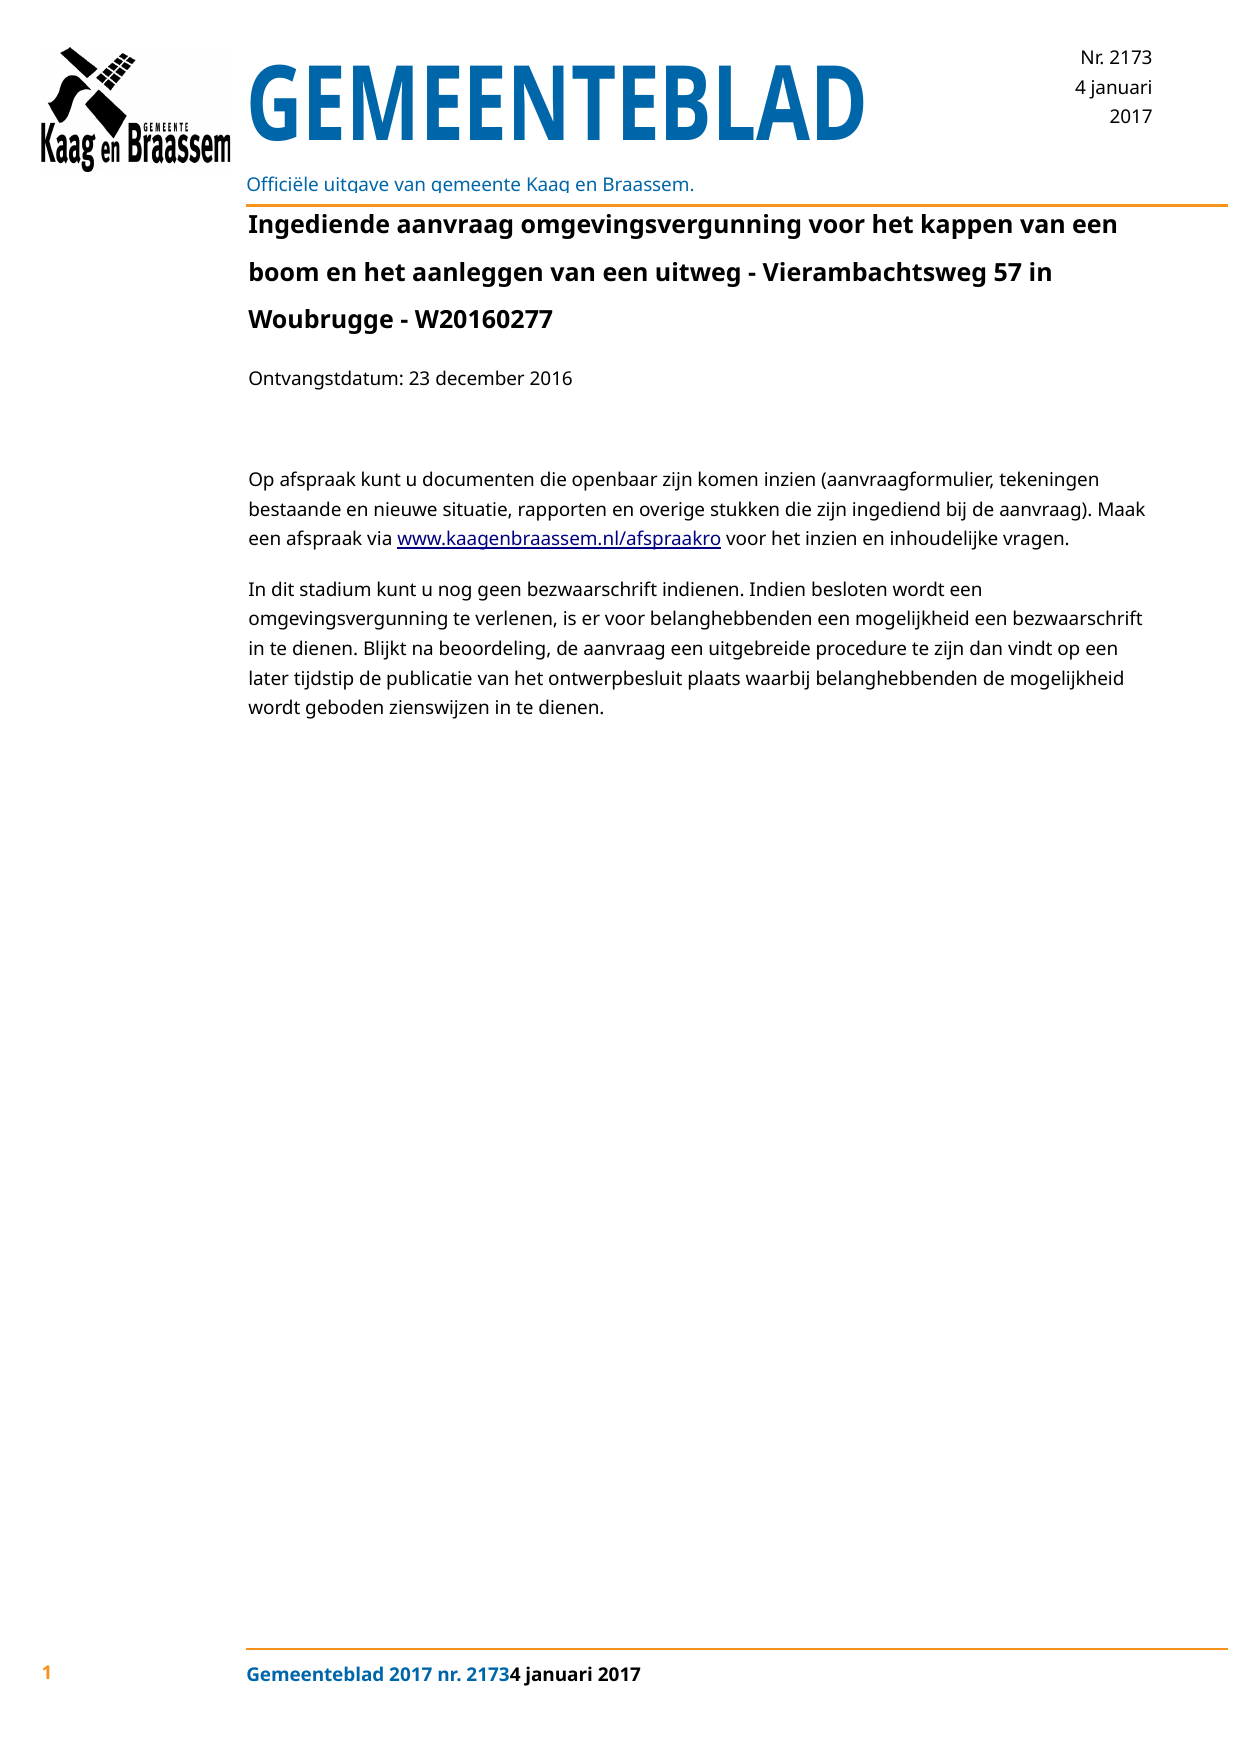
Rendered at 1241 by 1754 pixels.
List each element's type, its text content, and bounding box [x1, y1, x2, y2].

picture [41, 47, 231, 172]
text Op afspraak kunt u documenten die openbaar zijn komen inzien (aanvraagformulier, tekeningen bestaande en nieuwe situatie, rapporten en overige stukken die zijn ingediend bij de aanvraag). Maak een afspraak via www.kaagenbraassem.nl/afspraakro voor het inzien en inhoudelijke vragen. [248, 466, 1152, 551]
text Ingediende aanvraag omgevingsvergunning voor het kappen van een boom en het aanleggen van een uitweg - Vierambachtsweg 57 in Woubrugge - W20160277 [248, 207, 1152, 336]
text In dit stadium kunt u nog geen bezwaarschrift indienen. Indien besloten wordt een omgevingsvergunning te verlenen, is er voor belanghebbenden een mogelijkheid een bezwaarschrift in te dienen. Blijkt na beoordeling, de aanvraag een uitgebreide procedure te zijn dan vindt op een later tijdstip de publicatie van het ontwerpbesluit plaats waarbij belanghebbenden de mogelijkheid wordt geboden zienswijzen in te dienen. [248, 576, 1152, 720]
text Ontvangstdatum: 23 december 2016 [248, 366, 1152, 391]
